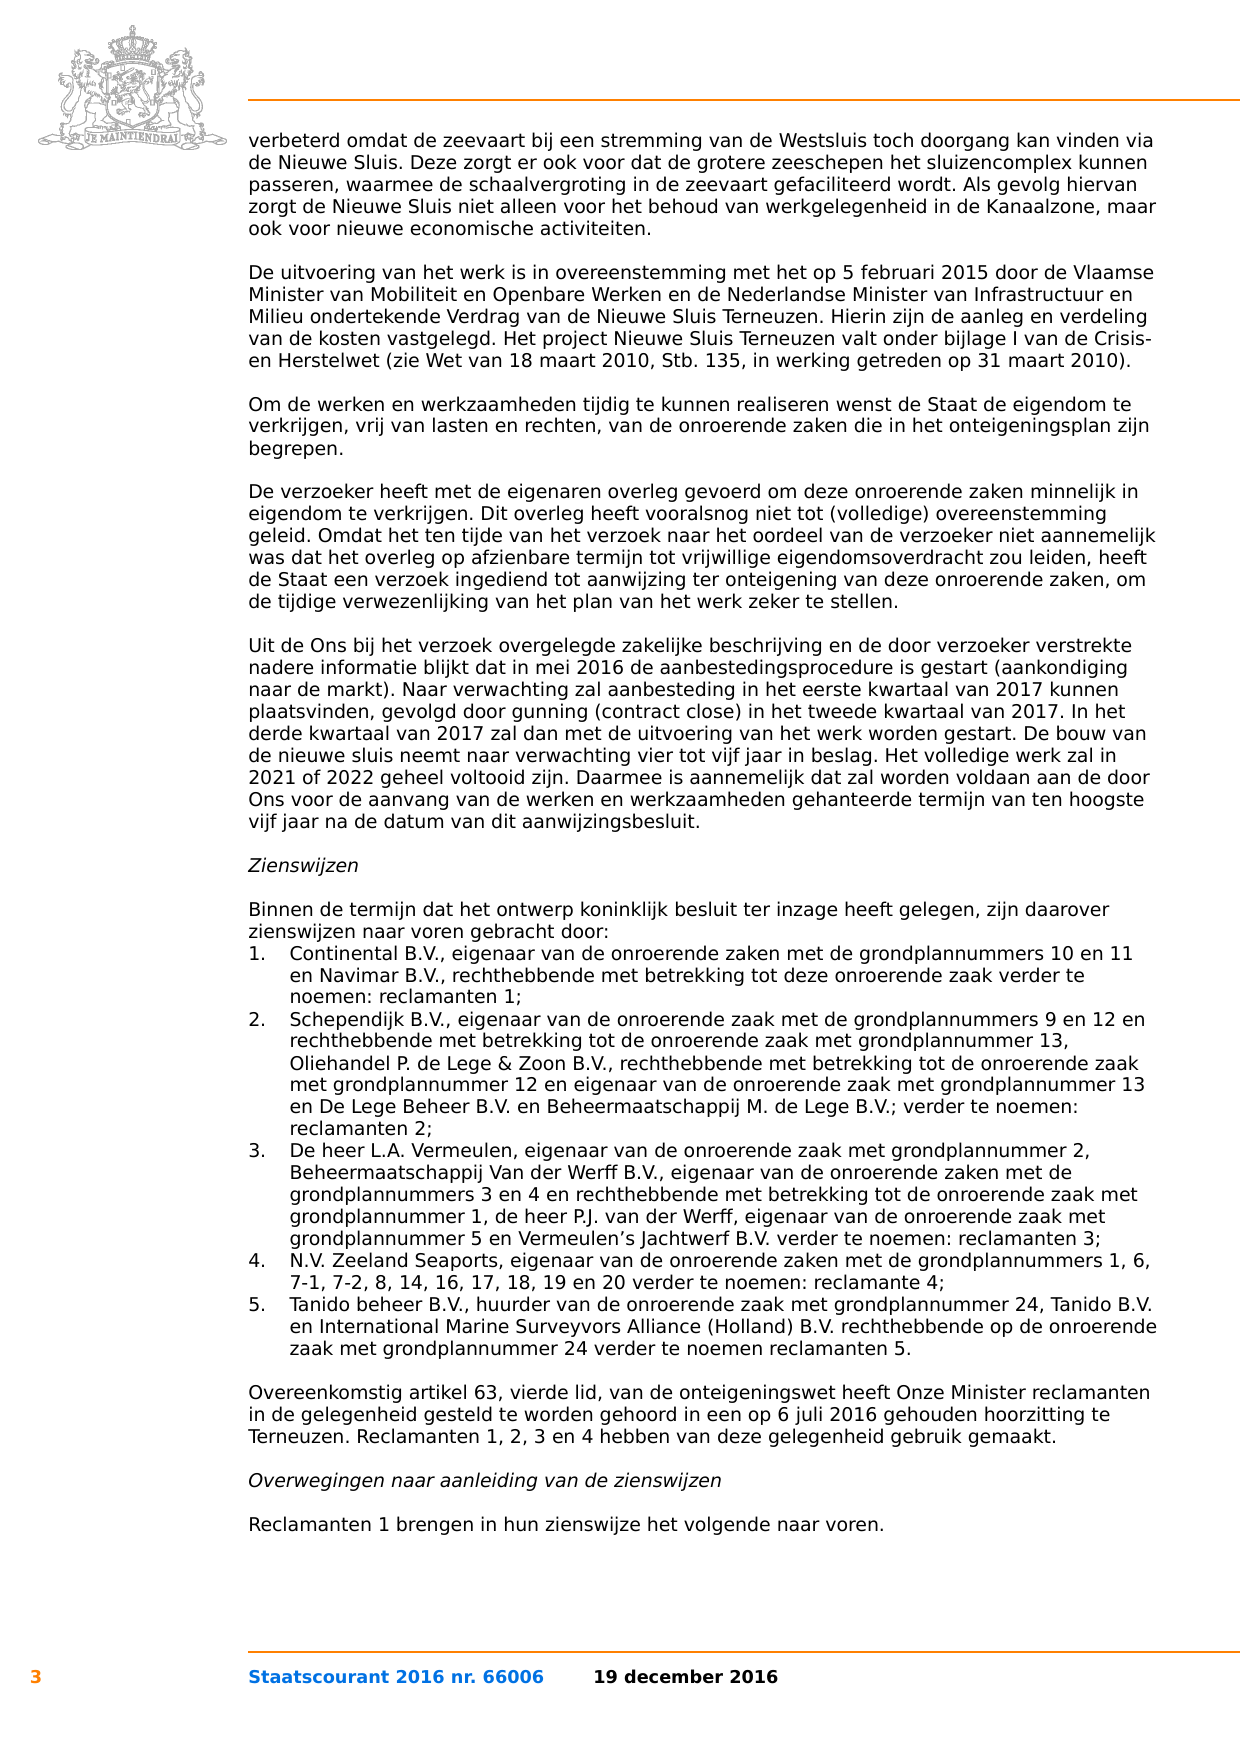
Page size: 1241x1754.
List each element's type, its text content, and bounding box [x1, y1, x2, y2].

text 2. Schependijk B.V., eigenaar van de onroerende zaak met de grondplannummers 9 en 12 en rechthebbende met betrekking tot de onroerende zaak met grondplannummer 13, Oliehandel P. de Lege & Zoon B.V., rechthebbende met betrekking tot de onroerende zaak met grondplannummer 12 en eigenaar van de onroerende zaak met grondplannummer 13 en De Lege Beheer B.V. en Beheermaatschappij M. de Lege B.V.; verder te noemen: reclamanten 2; [248, 1008, 1163, 1140]
text De uitvoering van het werk is in overeenstemming met het op 5 februari 2015 door de Vlaamse Minister van Mobiliteit en Openbare Werken en de Nederlandse Minister van Infrastructuur en Milieu ondertekende Verdrag van de Nieuwe Sluis Terneuzen. Hierin zijn de aanleg en verdeling van de kosten vastgelegd. Het project Nieuwe Sluis Terneuzen valt onder bijlage I van de Crisis- en Herstelwet (zie Wet van 18 maart 2010, Stb. 135, in werking getreden op 31 maart 2010). [248, 262, 1163, 372]
text verbeterd omdat de zeevaart bij een stremming van de Westsluis toch doorgang kan vinden via de Nieuwe Sluis. Deze zorgt er ook voor dat de grotere zeeschepen het sluizencomplex kunnen passeren, waarmee de schaalvergroting in de zeevaart gefaciliteerd wordt. Als gevolg hiervan zorgt de Nieuwe Sluis niet alleen voor het behoud van werkgelegenheid in de Kanaalzone, maar ook voor nieuwe economische activiteiten. [248, 130, 1163, 240]
text De verzoeker heeft met de eigenaren overleg gevoerd om deze onroerende zaken minnelijk in eigendom te verkrijgen. Dit overleg heeft vooralsnog niet tot (volledige) overeenstemming geleid. Omdat het ten tijde van het verzoek naar het oordeel van de verzoeker niet aannemelijk was dat het overleg op afzienbare termijn tot vrijwillige eigendomsoverdracht zou leiden, heeft de Staat een verzoek ingediend tot aanwijzing ter onteigening van deze onroerende zaken, om de tijdige verwezenlijking van het plan van het werk zeker te stellen. [248, 481, 1163, 613]
picture [38, 25, 227, 150]
text Binnen de termijn dat het ontwerp koninklijk besluit ter inzage heeft gelegen, zijn daarover zienswijzen naar voren gebracht door: [248, 898, 1163, 942]
text 1. Continental B.V., eigenaar van de onroerende zaken met de grondplannummers 10 en 11 en Navimar B.V., rechthebbende met betrekking tot deze onroerende zaak verder te noemen: reclamanten 1; [248, 942, 1163, 1008]
subtitle Overwegingen naar aanleiding van de zienswijzen [248, 1470, 1163, 1492]
subtitle Zienswijzen [248, 855, 1163, 877]
text 4. N.V. Zeeland Seaports, eigenaar van de onroerende zaken met de grondplannummers 1, 6, 7-1, 7-2, 8, 14, 16, 17, 18, 19 en 20 verder te noemen: reclamante 4; [248, 1250, 1163, 1294]
text Overeenkomstig artikel 63, vierde lid, van de onteigeningswet heeft Onze Minister reclamanten in de gelegenheid gesteld te worden gehoord in een op 6 juli 2016 gehouden hoorzitting te Terneuzen. Reclamanten 1, 2, 3 en 4 hebben van deze gelegenheid gebruik gemaakt. [248, 1382, 1163, 1448]
text 3. De heer L.A. Vermeulen, eigenaar van de onroerende zaak met grondplannummer 2, Beheermaatschappij Van der Werff B.V., eigenaar van de onroerende zaken met de grondplannummers 3 en 4 en rechthebbende met betrekking tot de onroerende zaak met grondplannummer 1, de heer P.J. van der Werff, eigenaar van de onroerende zaak met grondplannummer 5 en Vermeulen’s Jachtwerf B.V. verder te noemen: reclamanten 3; [248, 1140, 1163, 1250]
text Reclamanten 1 brengen in hun zienswijze het volgende naar voren. [248, 1514, 1163, 1536]
text Om de werken en werkzaamheden tijdig te kunnen realiseren wenst de Staat de eigendom te verkrijgen, vrij van lasten en rechten, van de onroerende zaken die in het onteigeningsplan zijn begrepen. [248, 393, 1163, 459]
text Uit de Ons bij het verzoek overgelegde zakelijke beschrijving en de door verzoeker verstrekte nadere informatie blijkt dat in mei 2016 de aanbestedingsprocedure is gestart (aankondiging naar de markt). Naar verwachting zal aanbesteding in het eerste kwartaal van 2017 kunnen plaatsvinden, gevolgd door gunning (contract close) in het tweede kwartaal van 2017. In het derde kwartaal van 2017 zal dan met de uitvoering van het werk worden gestart. De bouw van de nieuwe sluis neemt naar verwachting vier tot vijf jaar in beslag. Het volledige werk zal in 2021 of 2022 geheel voltooid zijn. Daarmee is aannemelijk dat zal worden voldaan aan de door Ons voor de aanvang van de werken en werkzaamheden gehanteerde termijn van ten hoogste vijf jaar na de datum van dit aanwijzingsbesluit. [248, 635, 1163, 833]
text 5. Tanido beheer B.V., huurder van de onroerende zaak met grondplannummer 24, Tanido B.V. en International Marine Surveyvors Alliance (Holland) B.V. rechthebbende op de onroerende zaak met grondplannummer 24 verder te noemen reclamanten 5. [248, 1294, 1163, 1360]
